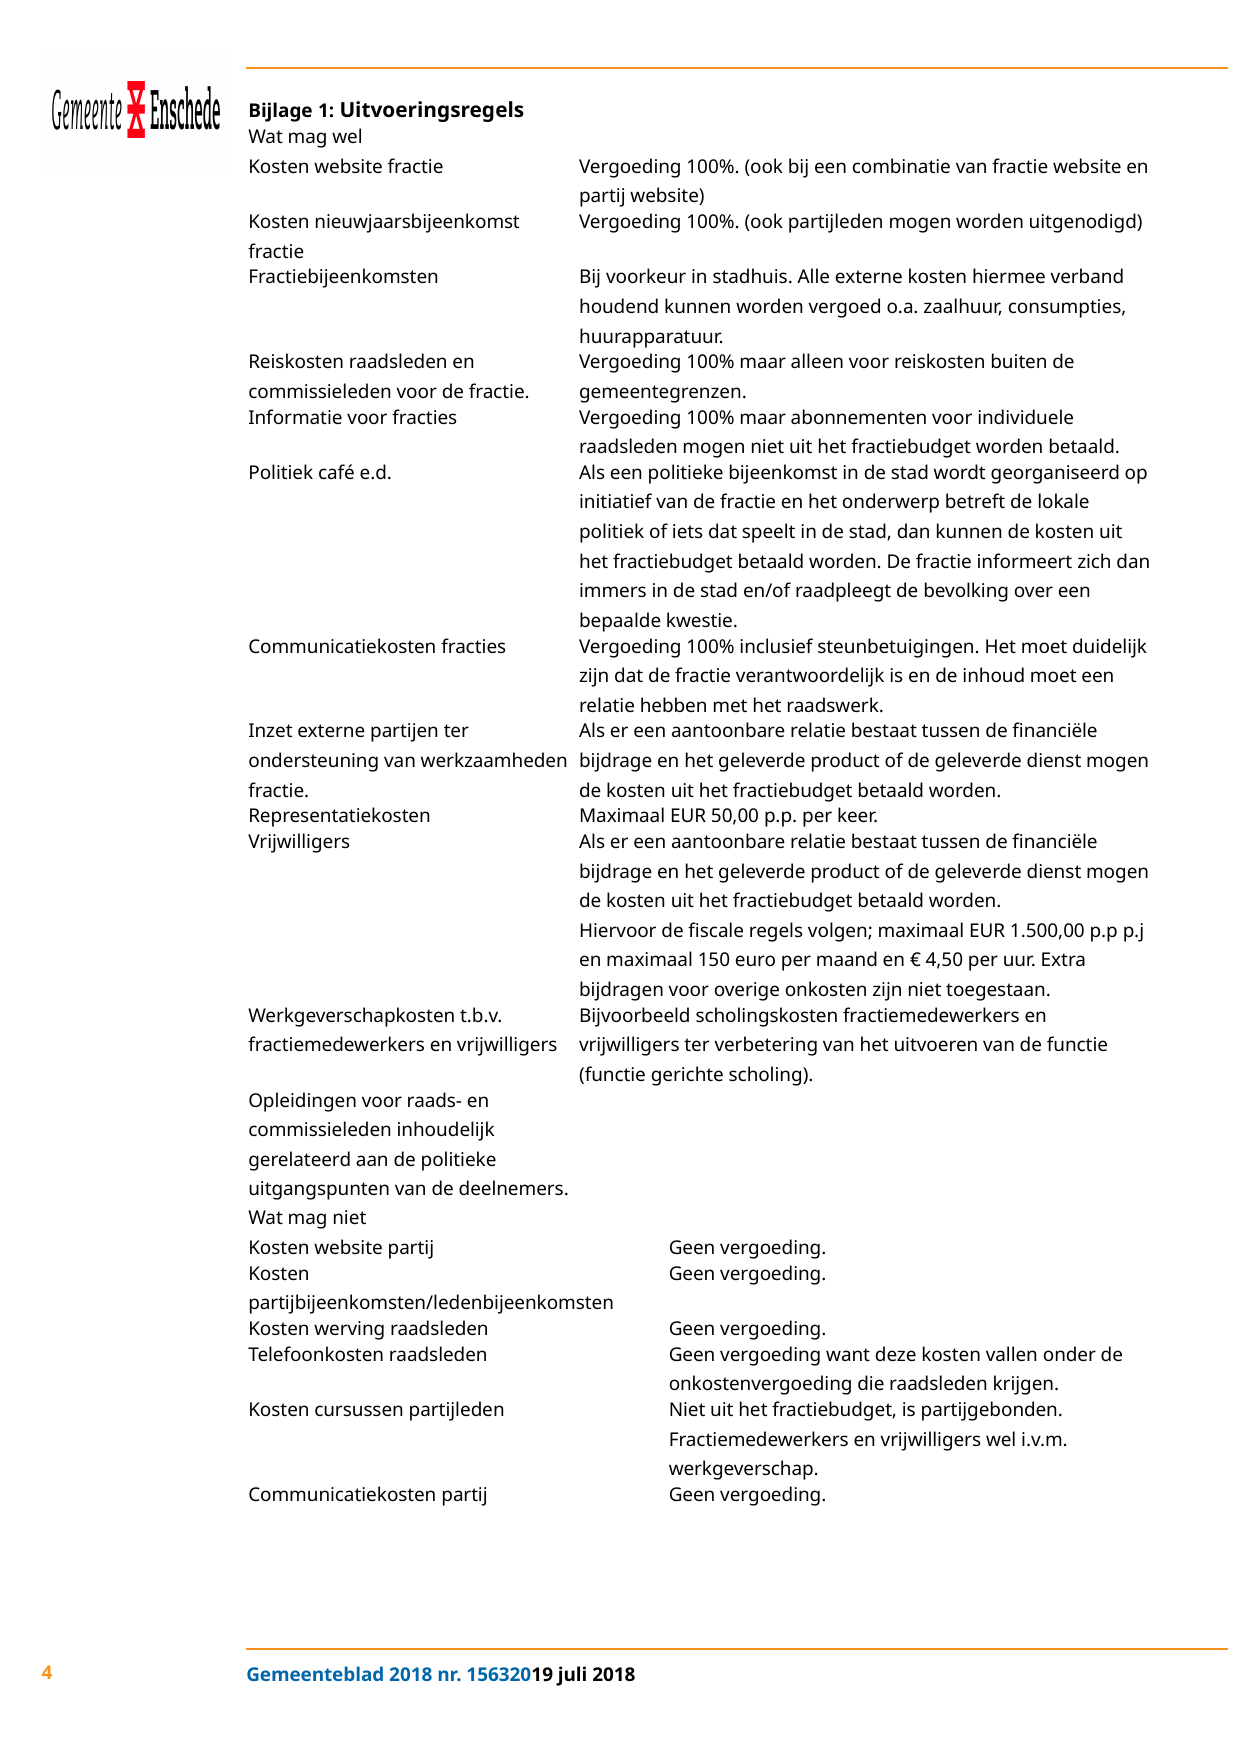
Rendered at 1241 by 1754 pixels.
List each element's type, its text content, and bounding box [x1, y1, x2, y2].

table_cell Telefoonkosten raadsleden [248, 1341, 668, 1396]
table_header Kosten website partij [248, 1234, 668, 1260]
table_cell Inzet externe partijen ter ondersteuning van werkzaamheden fractie. [248, 718, 579, 803]
table_cell Geen vergoeding. [669, 1315, 1152, 1341]
table_cell Geen vergoeding. [669, 1260, 1152, 1315]
table_cell Representatiekosten [248, 803, 579, 828]
table_cell Geen vergoeding want deze kosten vallen onder de onkostenvergoeding die raadsleden krijgen. [669, 1341, 1152, 1396]
table_header Kosten website fractie [248, 153, 579, 208]
table_cell Als een politieke bijeenkomst in de stad wordt georganiseerd op initiatief van de fractie en het onderwerp betreft de lokale politiek of iets dat speelt in de stad, dan kunnen de kosten uit het fractiebudget betaald worden. De fractie informeert zich dan immers in de stad en/of raadpleegt de bevolking over een bepaalde kwestie. [579, 459, 1152, 633]
table_cell Geen vergoeding. [669, 1481, 1152, 1507]
table_cell Vergoeding 100%. (ook partijleden mogen worden uitgenodigd) [579, 208, 1152, 264]
table_cell Communicatiekosten fracties [248, 633, 579, 718]
table_cell Niet uit het fractiebudget, is partijgebonden. Fractiemedewerkers en vrijwilligers wel i.v.m. werkgeverschap. [669, 1396, 1152, 1481]
table_cell Bijvoorbeeld scholingskosten fractiemedewerkers en vrijwilligers ter verbetering van het uitvoeren van de functie (functie gerichte scholing). [579, 1002, 1152, 1087]
table_cell Kosten nieuwjaarsbijeenkomst fractie [248, 208, 579, 264]
table_cell Kosten cursussen partijleden [248, 1396, 668, 1481]
table_cell Politiek café e.d. [248, 459, 579, 633]
table_cell Communicatiekosten partij [248, 1481, 668, 1507]
text Bijlage 1: Uitvoeringsregels [248, 95, 1152, 123]
text Wat mag niet [248, 1204, 1152, 1230]
table_cell Vergoeding 100% maar alleen voor reiskosten buiten de gemeentegrenzen. [579, 349, 1152, 404]
table_cell Vergoeding 100% maar abonnementen voor individuele raadsleden mogen niet uit het fractiebudget worden betaald. [579, 404, 1152, 459]
table_cell Werkgeverschapkosten t.b.v. fractiemedewerkers en vrijwilligers [248, 1002, 579, 1087]
table_cell Als er een aantoonbare relatie bestaat tussen de financiële bijdrage en het geleverde product of de geleverde dienst mogen de kosten uit het fractiebudget betaald worden. Hiervoor de fiscale regels volgen; maximaal EUR 1.500,00 p.p p.j en maximaal 150 euro per maand en € 4,50 per uur. Extra bijdragen voor overige onkosten zijn niet toegestaan. [579, 828, 1152, 1002]
table_cell Maximaal EUR 50,00 p.p. per keer. [579, 803, 1152, 828]
text Wat mag wel [248, 123, 1152, 149]
table_cell Bij voorkeur in stadhuis. Alle externe kosten hiermee verband houdend kunnen worden vergoed o.a. zaalhuur, consumpties, huurapparatuur. [579, 264, 1152, 348]
table_cell Vergoeding 100% inclusief steunbetuigingen. Het moet duidelijk zijn dat de fractie verantwoordelijk is en de inhoud moet een relatie hebben met het raadswerk. [579, 633, 1152, 718]
table_cell Informatie voor fracties [248, 404, 579, 459]
table_cell Kosten werving raadsleden [248, 1315, 668, 1341]
table_cell Kosten partijbijeenkomsten/ledenbijeenkomsten [248, 1260, 668, 1315]
table_cell Reiskosten raadsleden en commissieleden voor de fractie. [248, 349, 579, 404]
table_cell Fractiebijeenkomsten [248, 264, 579, 348]
table_cell [579, 1087, 1152, 1201]
table_header Geen vergoeding. [669, 1234, 1152, 1260]
table_cell Vrijwilligers [248, 828, 579, 1002]
picture [41, 47, 231, 172]
table_header Vergoeding 100%. (ook bij een combinatie van fractie website en partij website) [579, 153, 1152, 208]
table_cell Opleidingen voor raads- en commissieleden inhoudelijk gerelateerd aan de politieke uitgangspunten van de deelnemers. [248, 1087, 579, 1201]
table_cell Als er een aantoonbare relatie bestaat tussen de financiële bijdrage en het geleverde product of de geleverde dienst mogen de kosten uit het fractiebudget betaald worden. [579, 718, 1152, 803]
